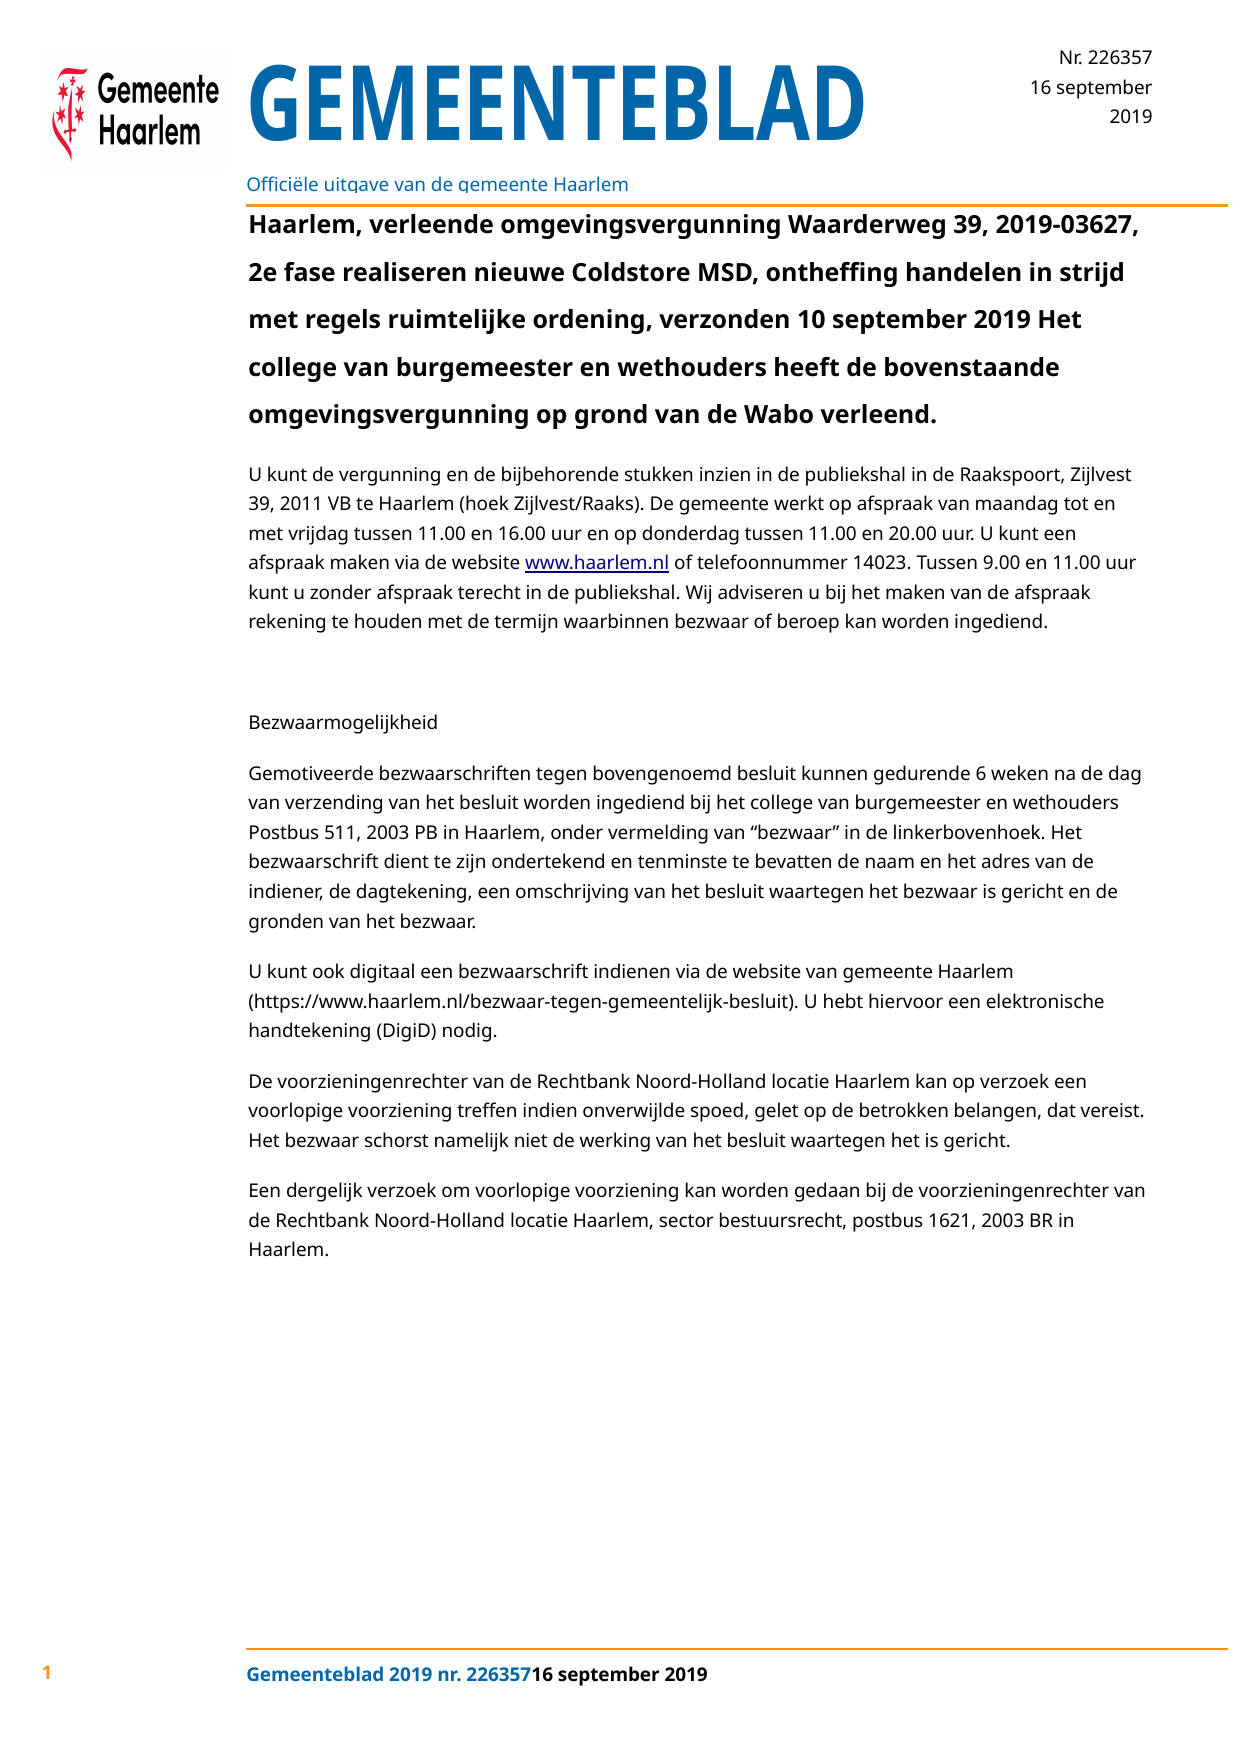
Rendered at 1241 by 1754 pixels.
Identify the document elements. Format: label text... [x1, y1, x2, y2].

picture [41, 47, 231, 172]
text Gemotiveerde bezwaarschriften tegen bovengenoemd besluit kunnen gedurende 6 weken na de dag van verzending van het besluit worden ingediend bij het college van burgemeester en wethouders Postbus 511, 2003 PB in Haarlem, onder vermelding van “bezwaar” in de linkerbovenhoek. Het bezwaarschrift dient te zijn ondertekend en tenminste te bevatten de naam en het adres van de indiener, de dagtekening, een omschrijving van het besluit waartegen het bezwaar is gericht en de gronden van het bezwaar. [248, 760, 1152, 933]
text U kunt de vergunning en de bijbehorende stukken inzien in de publiekshal in de Raakspoort, Zijlvest 39, 2011 VB te Haarlem (hoek Zijlvest/Raaks). De gemeente werkt op afspraak van maandag tot en met vrijdag tussen 11.00 en 16.00 uur en op donderdag tussen 11.00 en 20.00 uur. U kunt een afspraak maken via de website www.haarlem.nl of telefoonnummer 14023. Tussen 9.00 en 11.00 uur kunt u zonder afspraak terecht in de publiekshal. Wij adviseren u bij het maken van de afspraak rekening te houden met de termijn waarbinnen bezwaar of beroep kan worden ingediend. [248, 461, 1152, 634]
text Bezwaarmogelijkheid [248, 709, 1152, 735]
text Een dergelijk verzoek om voorlopige voorziening kan worden gedaan bij de voorzieningenrechter van de Rechtbank Noord-Holland locatie Haarlem, sector bestuursrecht, postbus 1621, 2003 BR in Haarlem. [248, 1177, 1152, 1262]
text De voorzieningenrechter van de Rechtbank Noord-Holland locatie Haarlem kan op verzoek een voorlopige voorziening treffen indien onverwijlde spoed, gelet op de betrokken belangen, dat vereist. Het bezwaar schorst namelijk niet de werking van het besluit waartegen het is gericht. [248, 1068, 1152, 1153]
text U kunt ook digitaal een bezwaarschrift indienen via de website van gemeente Haarlem (https://www.haarlem.nl/bezwaar-tegen-gemeentelijk-besluit). U hebt hiervoor een elektronische handtekening (DigiD) nodig. [248, 958, 1152, 1043]
text Haarlem, verleende omgevingsvergunning Waarderweg 39, 2019-03627, 2e fase realiseren nieuwe Coldstore MSD, ontheffing handelen in strijd met regels ruimtelijke ordening, verzonden 10 september 2019 Het college van burgemeester en wethouders heeft de bovenstaande omgevingsvergunning op grond van de Wabo verleend. [248, 207, 1152, 431]
